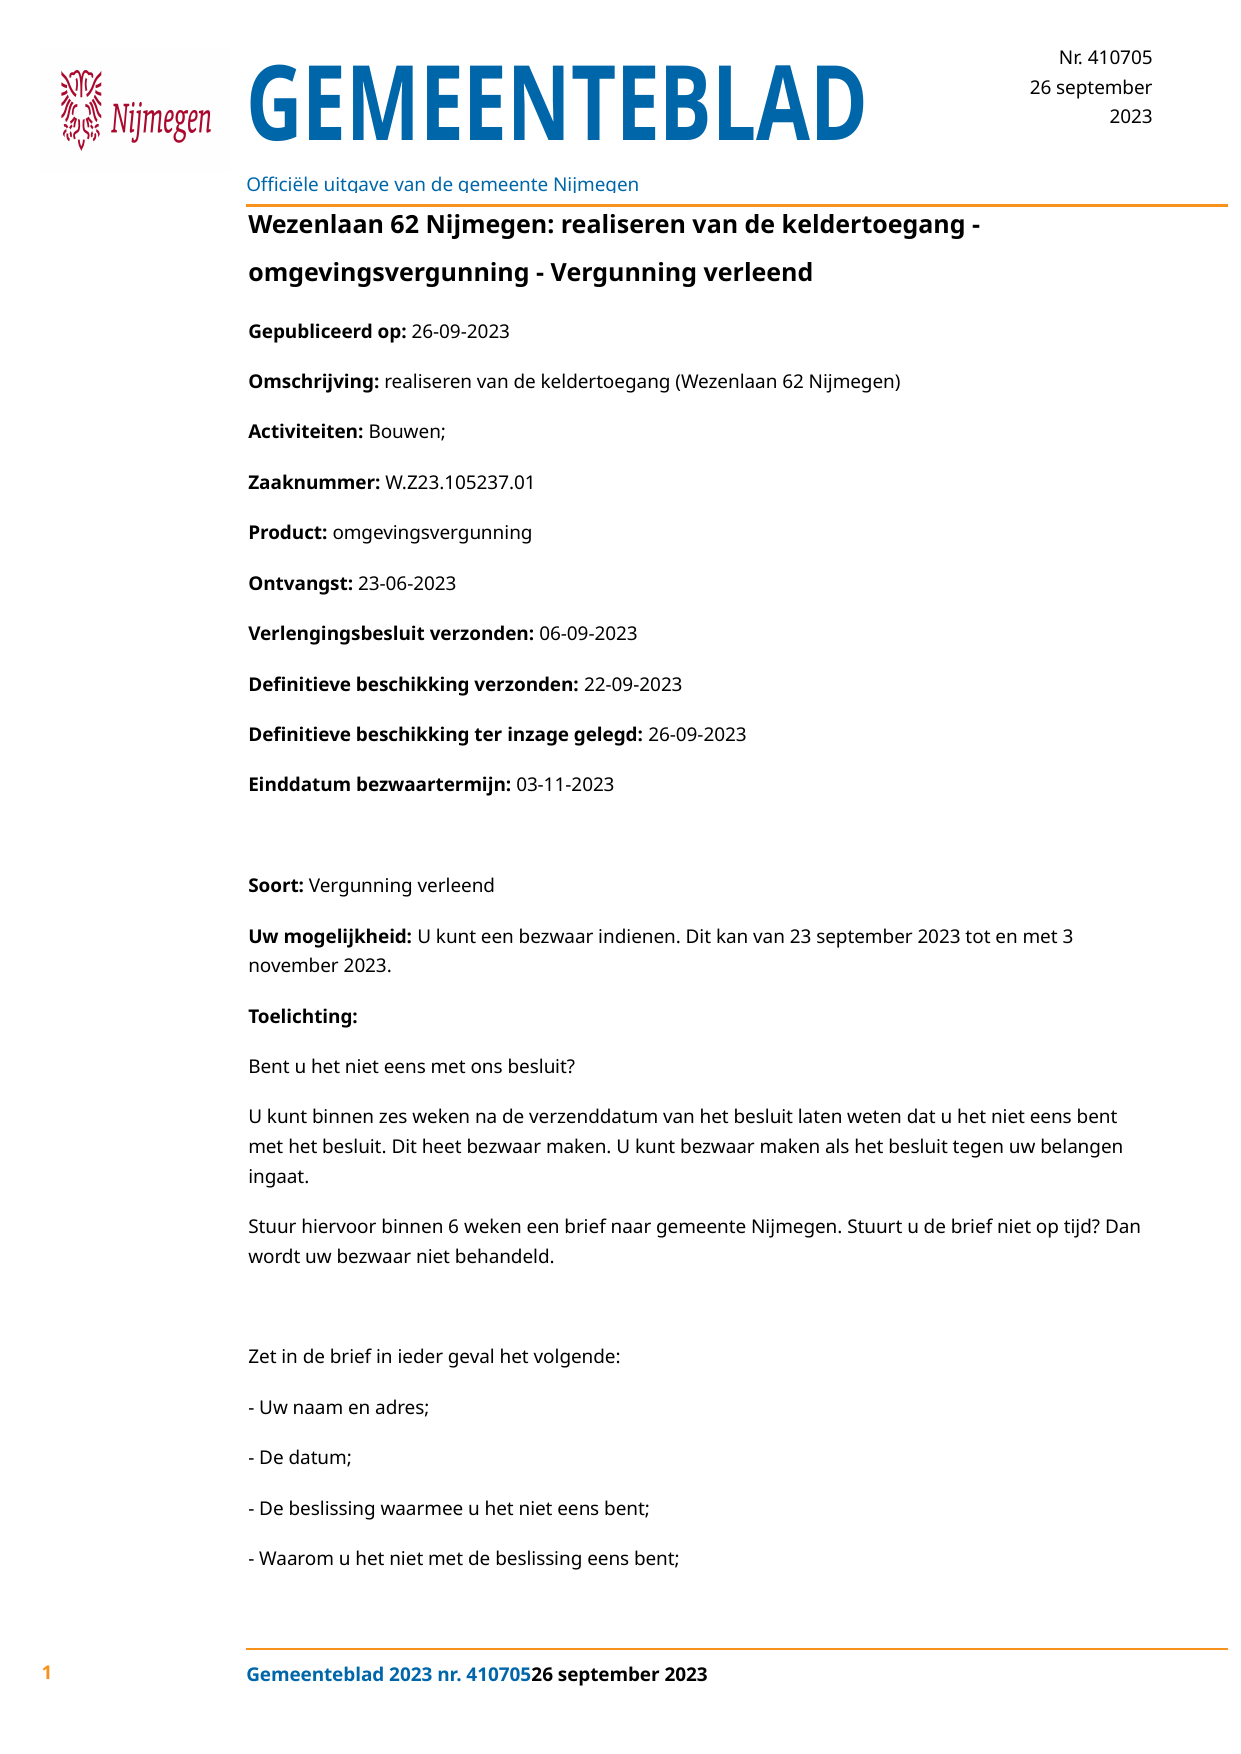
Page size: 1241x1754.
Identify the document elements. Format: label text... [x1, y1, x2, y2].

text Omschrijving: realiseren van de keldertoegang (Wezenlaan 62 Nijmegen) [248, 368, 1152, 394]
text Definitieve beschikking ter inzage gelegd: 26-09-2023 [248, 721, 1152, 747]
text U kunt binnen zes weken na de verzenddatum van het besluit laten weten dat u het niet eens bent met het besluit. Dit heet bezwaar maken. U kunt bezwaar maken als het besluit tegen uw belangen ingaat. [248, 1104, 1152, 1189]
text Activiteiten: Bouwen; [248, 419, 1152, 444]
text - Uw naam en adres; [248, 1394, 1152, 1420]
picture [41, 47, 231, 172]
text Soort: Vergunning verleend [248, 872, 1152, 898]
text Gepubliceerd op: 26-09-2023 [248, 318, 1152, 344]
text Wezenlaan 62 Nijmegen: realiseren van de keldertoegang - omgevingsvergunning - Vergunning verleend [248, 207, 1152, 288]
text - Waarom u het niet met de beslissing eens bent; [248, 1545, 1152, 1571]
text Zaaknummer: W.Z23.105237.01 [248, 469, 1152, 495]
text Bent u het niet eens met ons besluit? [248, 1053, 1152, 1079]
text Ontvangst: 23-06-2023 [248, 570, 1152, 596]
text Uw mogelijkheid: U kunt een bezwaar indienen. Dit kan van 23 september 2023 tot en met 3 november 2023. [248, 923, 1152, 978]
text Zet in de brief in ieder geval het volgende: [248, 1344, 1152, 1369]
text - De datum; [248, 1444, 1152, 1470]
text Product: omgevingsvergunning [248, 519, 1152, 545]
text Toelichting: [248, 1003, 1152, 1029]
text Einddatum bezwaartermijn: 03-11-2023 [248, 772, 1152, 797]
text Definitieve beschikking verzonden: 22-09-2023 [248, 671, 1152, 697]
text Verlengingsbesluit verzonden: 06-09-2023 [248, 620, 1152, 646]
text - De beslissing waarmee u het niet eens bent; [248, 1495, 1152, 1521]
text Stuur hiervoor binnen 6 weken een brief naar gemeente Nijmegen. Stuurt u de brief niet op tijd? Dan wordt uw bezwaar niet behandeld. [248, 1213, 1152, 1269]
